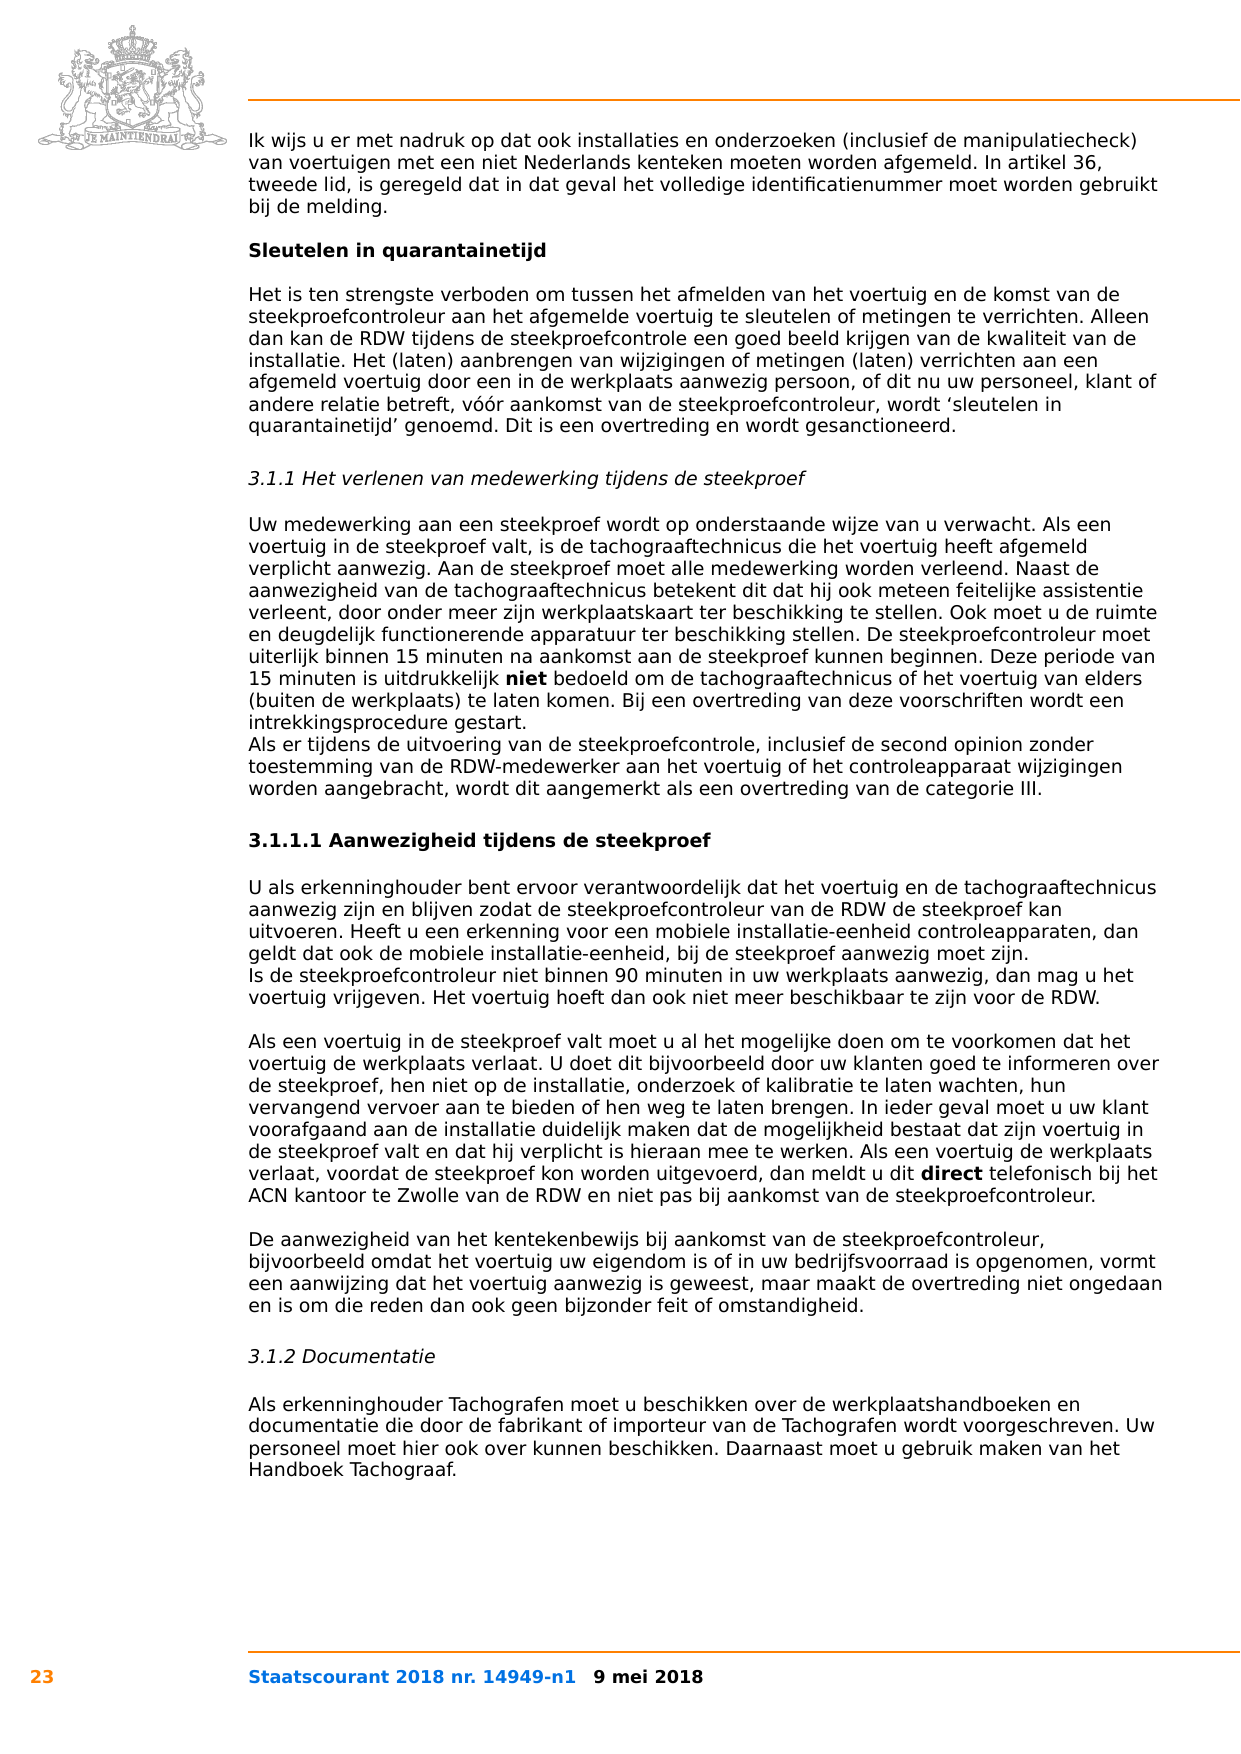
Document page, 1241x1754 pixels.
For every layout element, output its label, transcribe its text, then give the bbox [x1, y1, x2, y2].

text Als erkenninghouder Tachografen moet u beschikken over de werkplaatshandboeken en documentatie die door de fabrikant of importeur van de Tachografen wordt voorgeschreven. Uw personeel moet hier ook over kunnen beschikken. Daarnaast moet u gebruik maken van het Handboek Tachograaf. [248, 1393, 1163, 1481]
picture [38, 25, 227, 150]
text De aanwezigheid van het kentekenbewijs bij aankomst van de steekproefcontroleur, bijvoorbeeld omdat het voertuig uw eigendom is of in uw bedrijfsvoorraad is opgenomen, vormt een aanwijzing dat het voertuig aanwezig is geweest, maar maakt de overtreding niet ongedaan en is om die reden dan ook geen bijzonder feit of omstandigheid. [248, 1228, 1163, 1316]
text Het is ten strengste verboden om tussen het afmelden van het voertuig en de komst van de steekproefcontroleur aan het afgemelde voertuig te sleutelen of metingen te verrichten. Alleen dan kan de RDW tijdens de steekproefcontrole een goed beeld krijgen van de kwaliteit van de installatie. Het (laten) aanbrengen van wijzigingen of metingen (laten) verrichten aan een afgemeld voertuig door een in de werkplaats aanwezig persoon, of dit nu uw personeel, klant of andere relatie betreft, vóór aankomst van de steekproefcontroleur, wordt ‘sleutelen in quarantainetijd’ genoemd. Dit is een overtreding en wordt gesanctioneerd. [248, 283, 1163, 437]
text Uw medewerking aan een steekproef wordt op onderstaande wijze van u verwacht. Als een voertuig in de steekproef valt, is de tachograaftechnicus die het voertuig heeft afgemeld verplicht aanwezig. Aan de steekproef moet alle medewerking worden verleend. Naast de aanwezigheid van de tachograaftechnicus betekent dit dat hij ook meteen feitelijke assistentie verleent, door onder meer zijn werkplaatskaart ter beschikking te stellen. Ook moet u de ruimte en deugdelijk functionerende apparatuur ter beschikking stellen. De steekproefcontroleur moet uiterlijk binnen 15 minuten na aankomst aan de steekproef kunnen beginnen. Deze periode van 15 minuten is uitdrukkelijk niet bedoeld om de tachograaftechnicus of het voertuig van elders (buiten de werkplaats) te laten komen. Bij een overtreding van deze voorschriften wordt een intrekkingsprocedure gestart. [248, 514, 1163, 734]
text Als er tijdens de uitvoering van de steekproefcontrole, inclusief de second opinion zonder toestemming van de RDW-medewerker aan het voertuig of het controleapparaat wijzigingen worden aangebracht, wordt dit aangemerkt als een overtreding van de categorie III. [248, 734, 1163, 800]
text Ik wijs u er met nadruk op dat ook installaties en onderzoeken (inclusief de manipulatiecheck) van voertuigen met een niet Nederlands kenteken moeten worden afgemeld. In artikel 36, tweede lid, is geregeld dat in dat geval het volledige identificatienummer moet worden gebruikt bij de melding. [248, 130, 1163, 218]
text Is de steekproefcontroleur niet binnen 90 minuten in uw werkplaats aanwezig, dan mag u het voertuig vrijgeven. Het voertuig hoeft dan ook niet meer beschikbaar te zijn voor de RDW. [248, 965, 1163, 1009]
text U als erkenninghouder bent ervoor verantwoordelijk dat het voertuig en de tachograaftechnicus aanwezig zijn en blijven zodat de steekproefcontroleur van de RDW de steekproef kan uitvoeren. Heeft u een erkenning voor een mobiele installatie-eenheid controleapparaten, dan geldt dat ook de mobiele installatie-eenheid, bij de steekproef aanwezig moet zijn. [248, 877, 1163, 965]
subtitle 3.1.1.1 Aanwezigheid tijdens de steekproef [248, 830, 1163, 852]
text Als een voertuig in de steekproef valt moet u al het mogelijke doen om te voorkomen dat het voertuig de werkplaats verlaat. U doet dit bijvoorbeeld door uw klanten goed te informeren over de steekproef, hen niet op de installatie, onderzoek of kalibratie te laten wachten, hun vervangend vervoer aan te bieden of hen weg te laten brengen. In ieder geval moet u uw klant voorafgaand aan de installatie duidelijk maken dat de mogelijkheid bestaat dat zijn voertuig in de steekproef valt en dat hij verplicht is hieraan mee te werken. Als een voertuig de werkplaats verlaat, voordat de steekproef kon worden uitgevoerd, dan meldt u dit direct telefonisch bij het ACN kantoor te Zwolle van de RDW en niet pas bij aankomst van de steekproefcontroleur. [248, 1031, 1163, 1207]
subtitle Sleutelen in quarantainetijd [248, 240, 1163, 262]
subtitle 3.1.1 Het verlenen van medewerking tijdens de steekproef [248, 467, 1163, 489]
subtitle 3.1.2 Documentatie [248, 1346, 1163, 1368]
